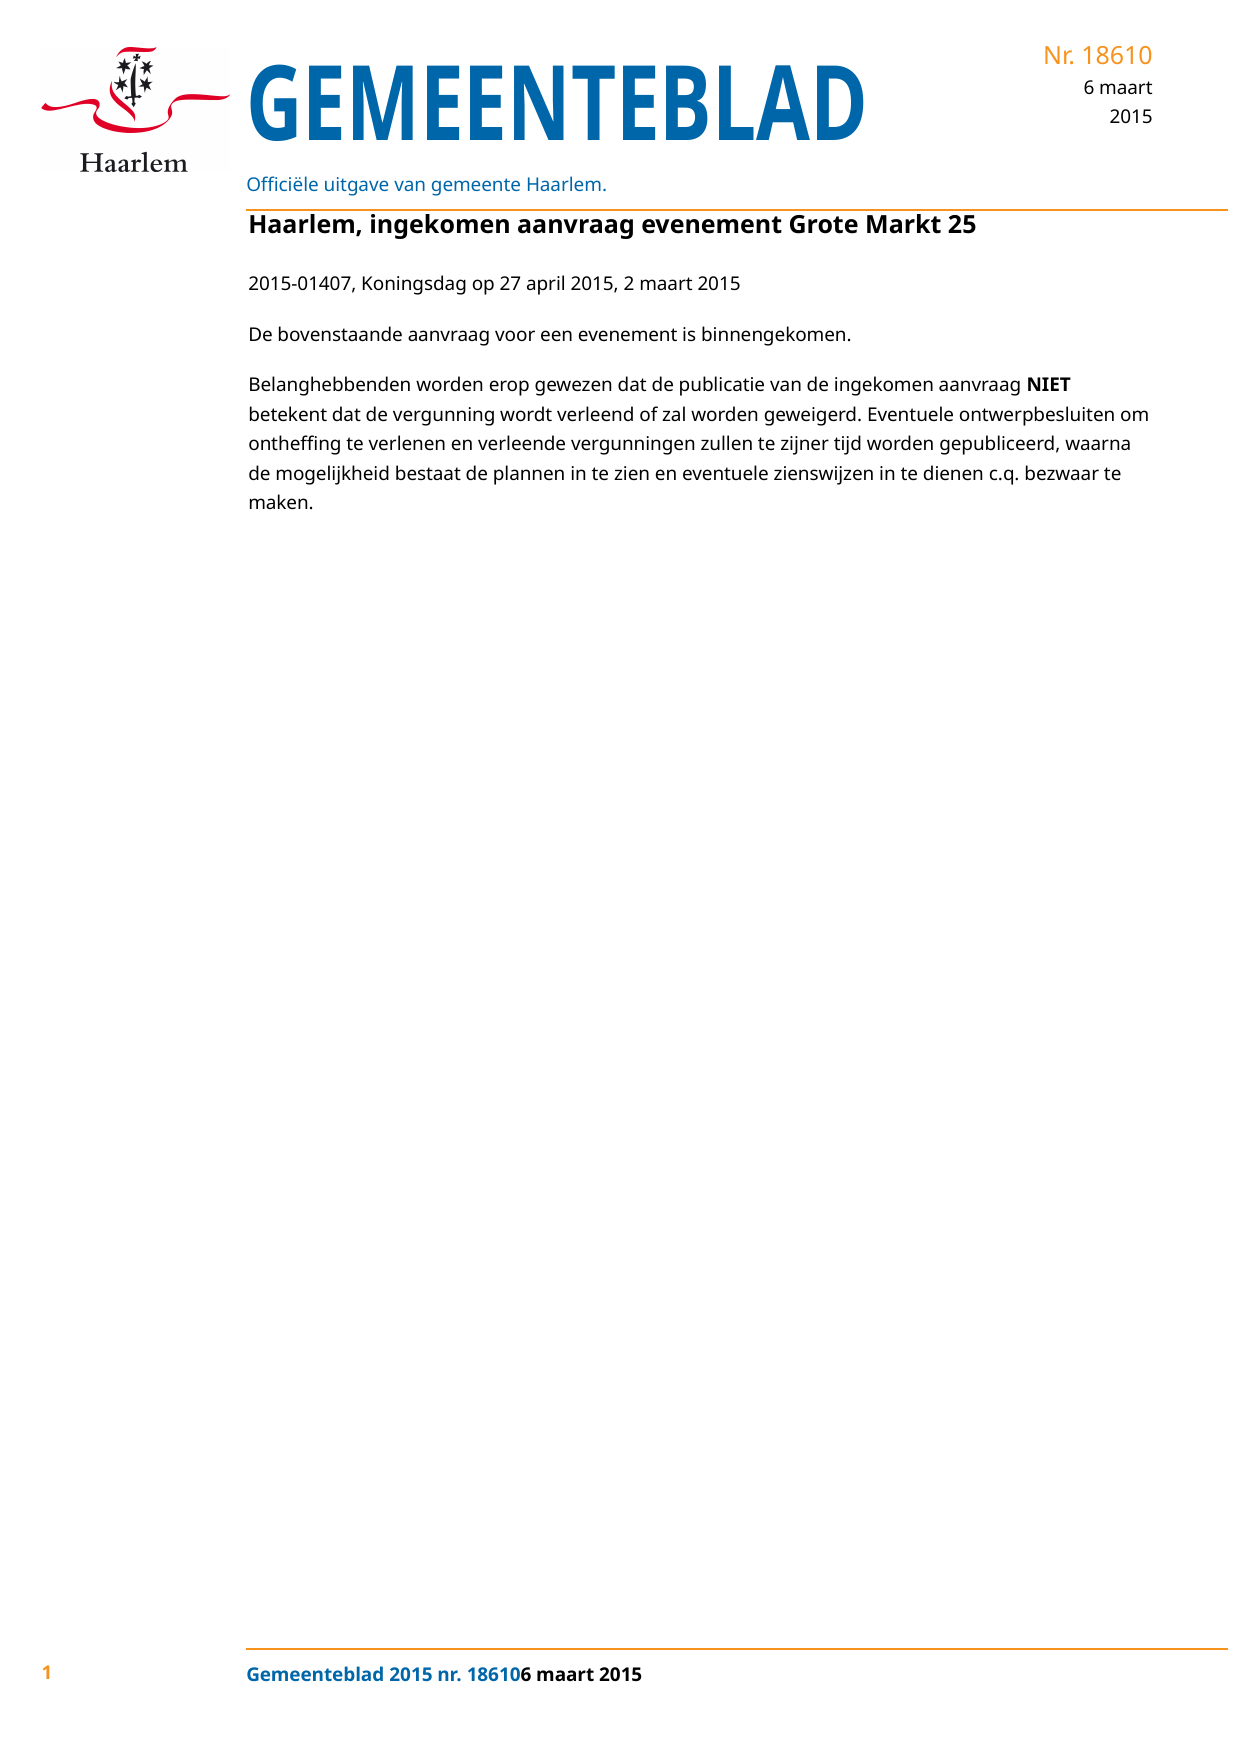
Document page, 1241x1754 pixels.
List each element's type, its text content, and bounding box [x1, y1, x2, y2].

text Haarlem, ingekomen aanvraag evenement Grote Markt 25 [248, 211, 1152, 241]
text De bovenstaande aanvraag voor een evenement is binnengekomen. [248, 321, 1152, 346]
text Belanghebbenden worden erop gewezen dat de publicatie van de ingekomen aanvraag NIET betekent dat de vergunning wordt verleend of zal worden geweigerd. Eventuele ontwerpbesluiten om ontheffing te verlenen en verleende vergunningen zullen te zijner tijd worden gepubliceerd, waarna de mogelijkheid bestaat de plannen in te zien en eventuele zienswijzen in te dienen c.q. bezwaar te maken. [248, 371, 1152, 515]
text 2015-01407, Koningsdag op 27 april 2015, 2 maart 2015 [248, 270, 1152, 296]
picture [41, 47, 231, 172]
